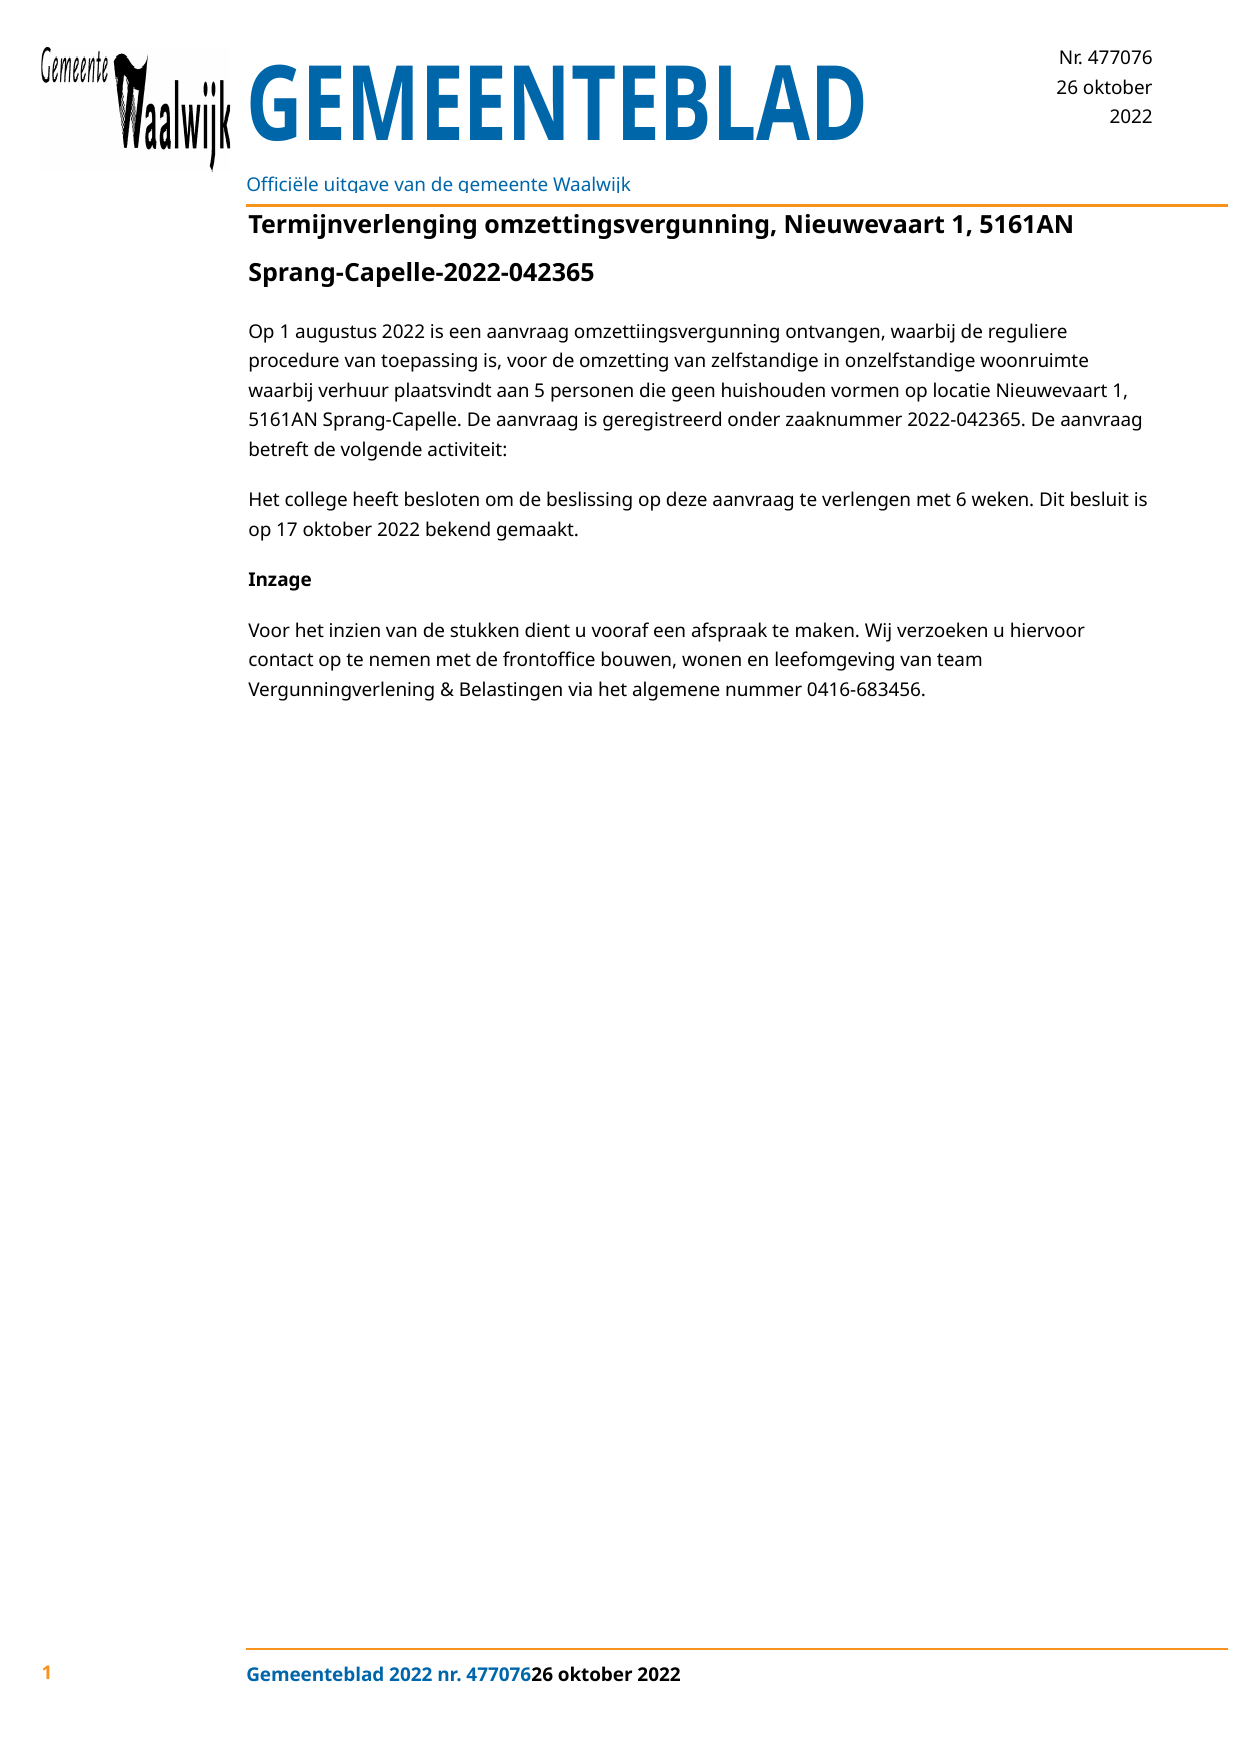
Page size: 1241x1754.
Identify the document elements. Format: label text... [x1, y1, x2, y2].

text Op 1 augustus 2022 is een aanvraag omzettiingsvergunning ontvangen, waarbij de reguliere procedure van toepassing is, voor de omzetting van zelfstandige in onzelfstandige woonruimte waarbij verhuur plaatsvindt aan 5 personen die geen huishouden vormen op locatie Nieuwevaart 1, 5161AN Sprang-Capelle. De aanvraag is geregistreerd onder zaaknummer 2022-042365. De aanvraag betreft de volgende activiteit: [248, 318, 1152, 462]
text Termijnverlenging omzettingsvergunning, Nieuwevaart 1, 5161AN Sprang-Capelle-2022-042365 [248, 207, 1152, 288]
text Voor het inzien van de stukken dient u vooraf een afspraak te maken. Wij verzoeken u hiervoor contact op te nemen met de frontoffice bouwen, wonen en leefomgeving van team Vergunningverlening & Belastingen via het algemene nummer 0416-683456. [248, 617, 1152, 702]
text Het college heeft besloten om de beslissing op deze aanvraag te verlengen met 6 weken. Dit besluit is op 17 oktober 2022 bekend gemaakt. [248, 487, 1152, 542]
text Inzage [248, 567, 1152, 592]
picture [41, 47, 231, 172]
